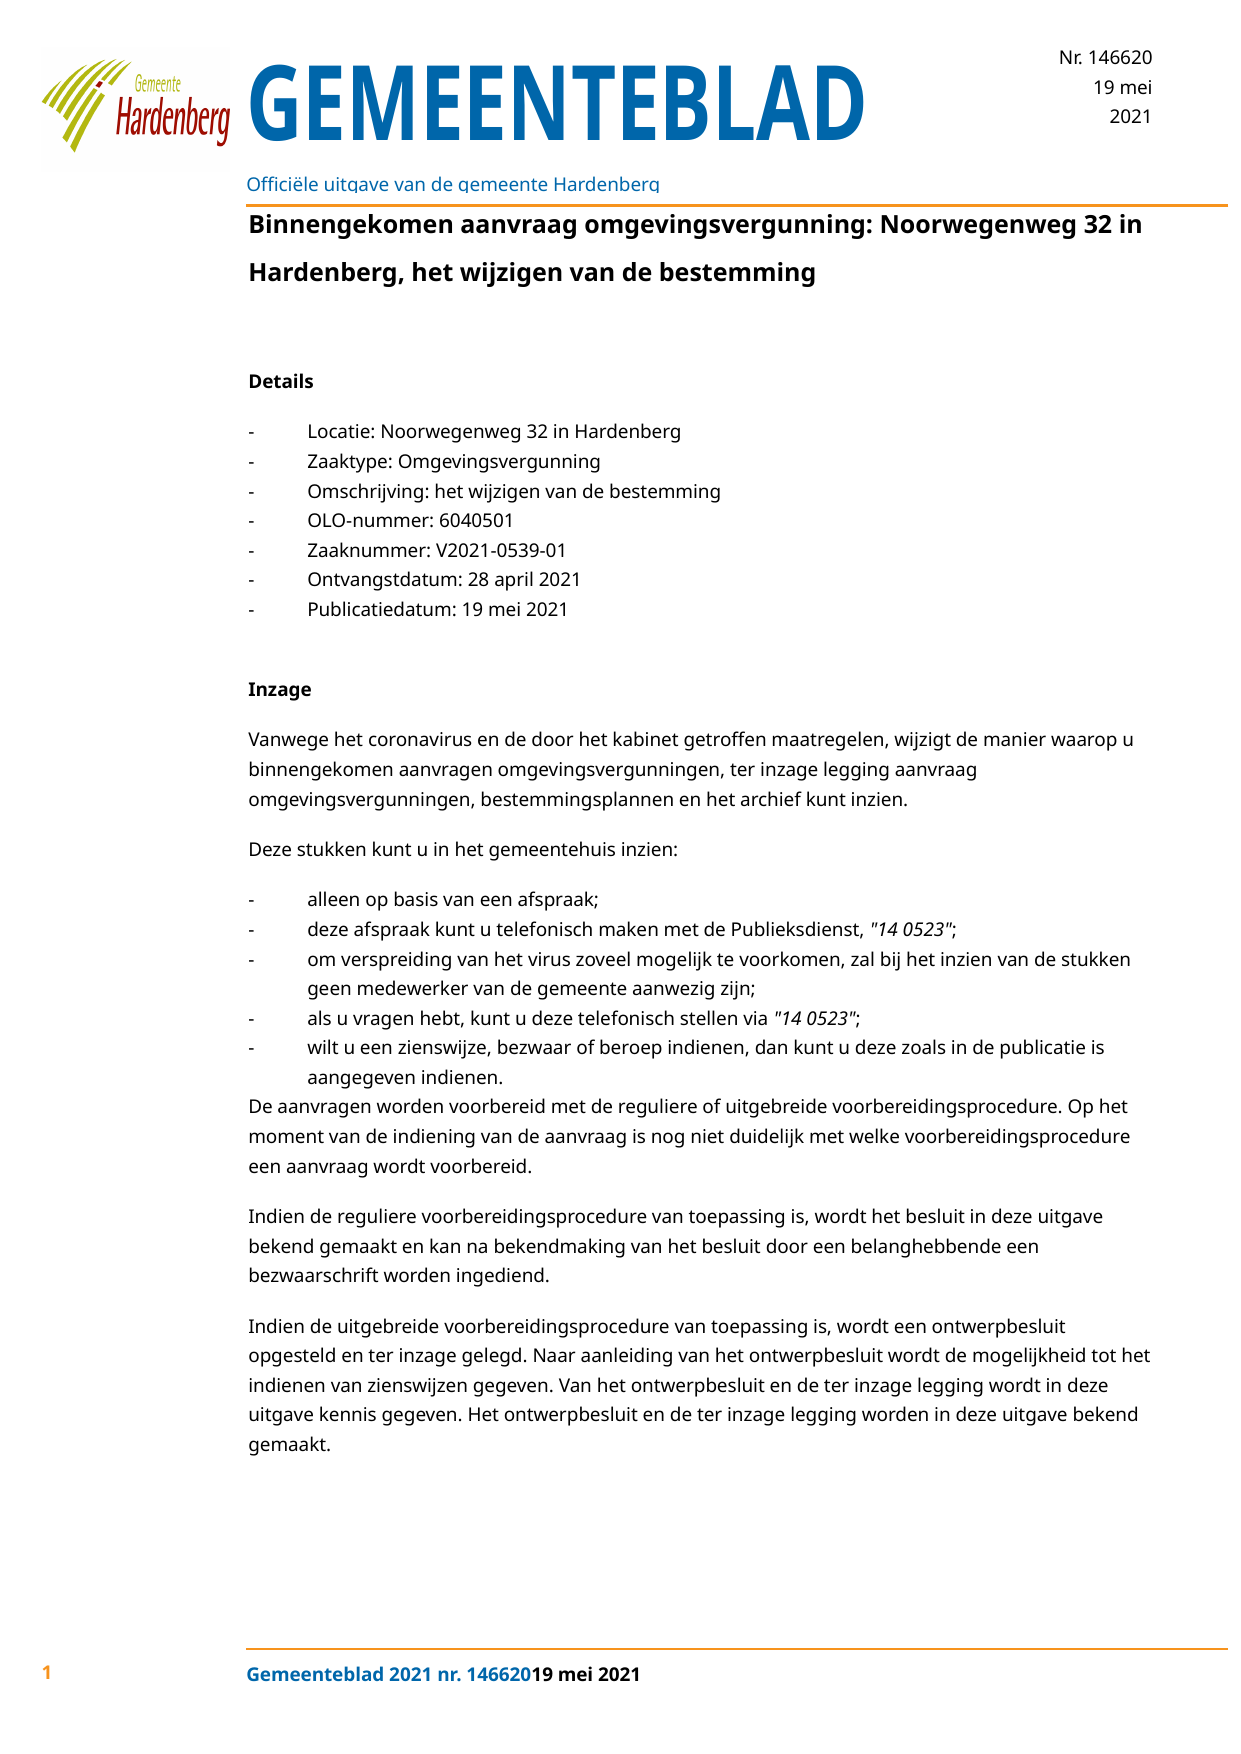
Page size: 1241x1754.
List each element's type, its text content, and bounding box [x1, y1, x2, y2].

text Inzage [248, 676, 1152, 702]
list als u vragen hebt, kunt u deze telefonisch stellen via "14 0523"; [248, 1005, 1152, 1031]
list Zaaknummer: V2021-0539-01 [248, 537, 1152, 563]
text Binnengekomen aanvraag omgevingsvergunning: Noorwegenweg 32 in Hardenberg, het wijzigen van de bestemming [248, 207, 1152, 288]
text Vanwege het coronavirus en de door het kabinet getroffen maatregelen, wijzigt de manier waarop u binnengekomen aanvragen omgevingsvergunningen, ter inzage legging aanvraag omgevingsvergunningen, bestemmingsplannen en het archief kunt inzien. [248, 727, 1152, 812]
text Indien de uitgebreide voorbereidingsprocedure van toepassing is, wordt een ontwerpbesluit opgesteld en ter inzage gelegd. Naar aanleiding van het ontwerpbesluit wordt de mogelijkheid tot het indienen van zienswijzen gegeven. Van het ontwerpbesluit en de ter inzage legging wordt in deze uitgave kennis gegeven. Het ontwerpbesluit en de ter inzage legging worden in deze uitgave bekend gemaakt. [248, 1313, 1152, 1457]
list wilt u een zienswijze, bezwaar of beroep indienen, dan kunt u deze zoals in de publicatie is aangegeven indienen. [248, 1034, 1152, 1090]
text Deze stukken kunt u in het gemeentehuis inzien: [248, 836, 1152, 862]
list Omschrijving: het wijzigen van de bestemming [248, 478, 1152, 504]
list om verspreiding van het virus zoveel mogelijk te voorkomen, zal bij het inzien van de stukken geen medewerker van de gemeente aanwezig zijn; [248, 946, 1152, 1001]
text Indien de reguliere voorbereidingsprocedure van toepassing is, wordt het besluit in deze uitgave bekend gemaakt en kan na bekendmaking van het besluit door een belanghebbende een bezwaarschrift worden ingediend. [248, 1203, 1152, 1288]
picture [41, 47, 231, 172]
list Locatie: Noorwegenweg 32 in Hardenberg [248, 419, 1152, 444]
list OLO-nummer: 6040501 [248, 507, 1152, 533]
list Zaaktype: Omgevingsvergunning [248, 448, 1152, 474]
text De aanvragen worden voorbereid met de reguliere of uitgebreide voorbereidingsprocedure. Op het moment van de indiening van de aanvraag is nog niet duidelijk met welke voorbereidingsprocedure een aanvraag wordt voorbereid. [248, 1094, 1152, 1179]
list deze afspraak kunt u telefonisch maken met de Publieksdienst, "14 0523"; [248, 916, 1152, 942]
text Details [248, 368, 1152, 394]
list Publicatiedatum: 19 mei 2021 [248, 596, 1152, 622]
list alleen op basis van een afspraak; [248, 887, 1152, 912]
list Ontvangstdatum: 28 april 2021 [248, 567, 1152, 592]
